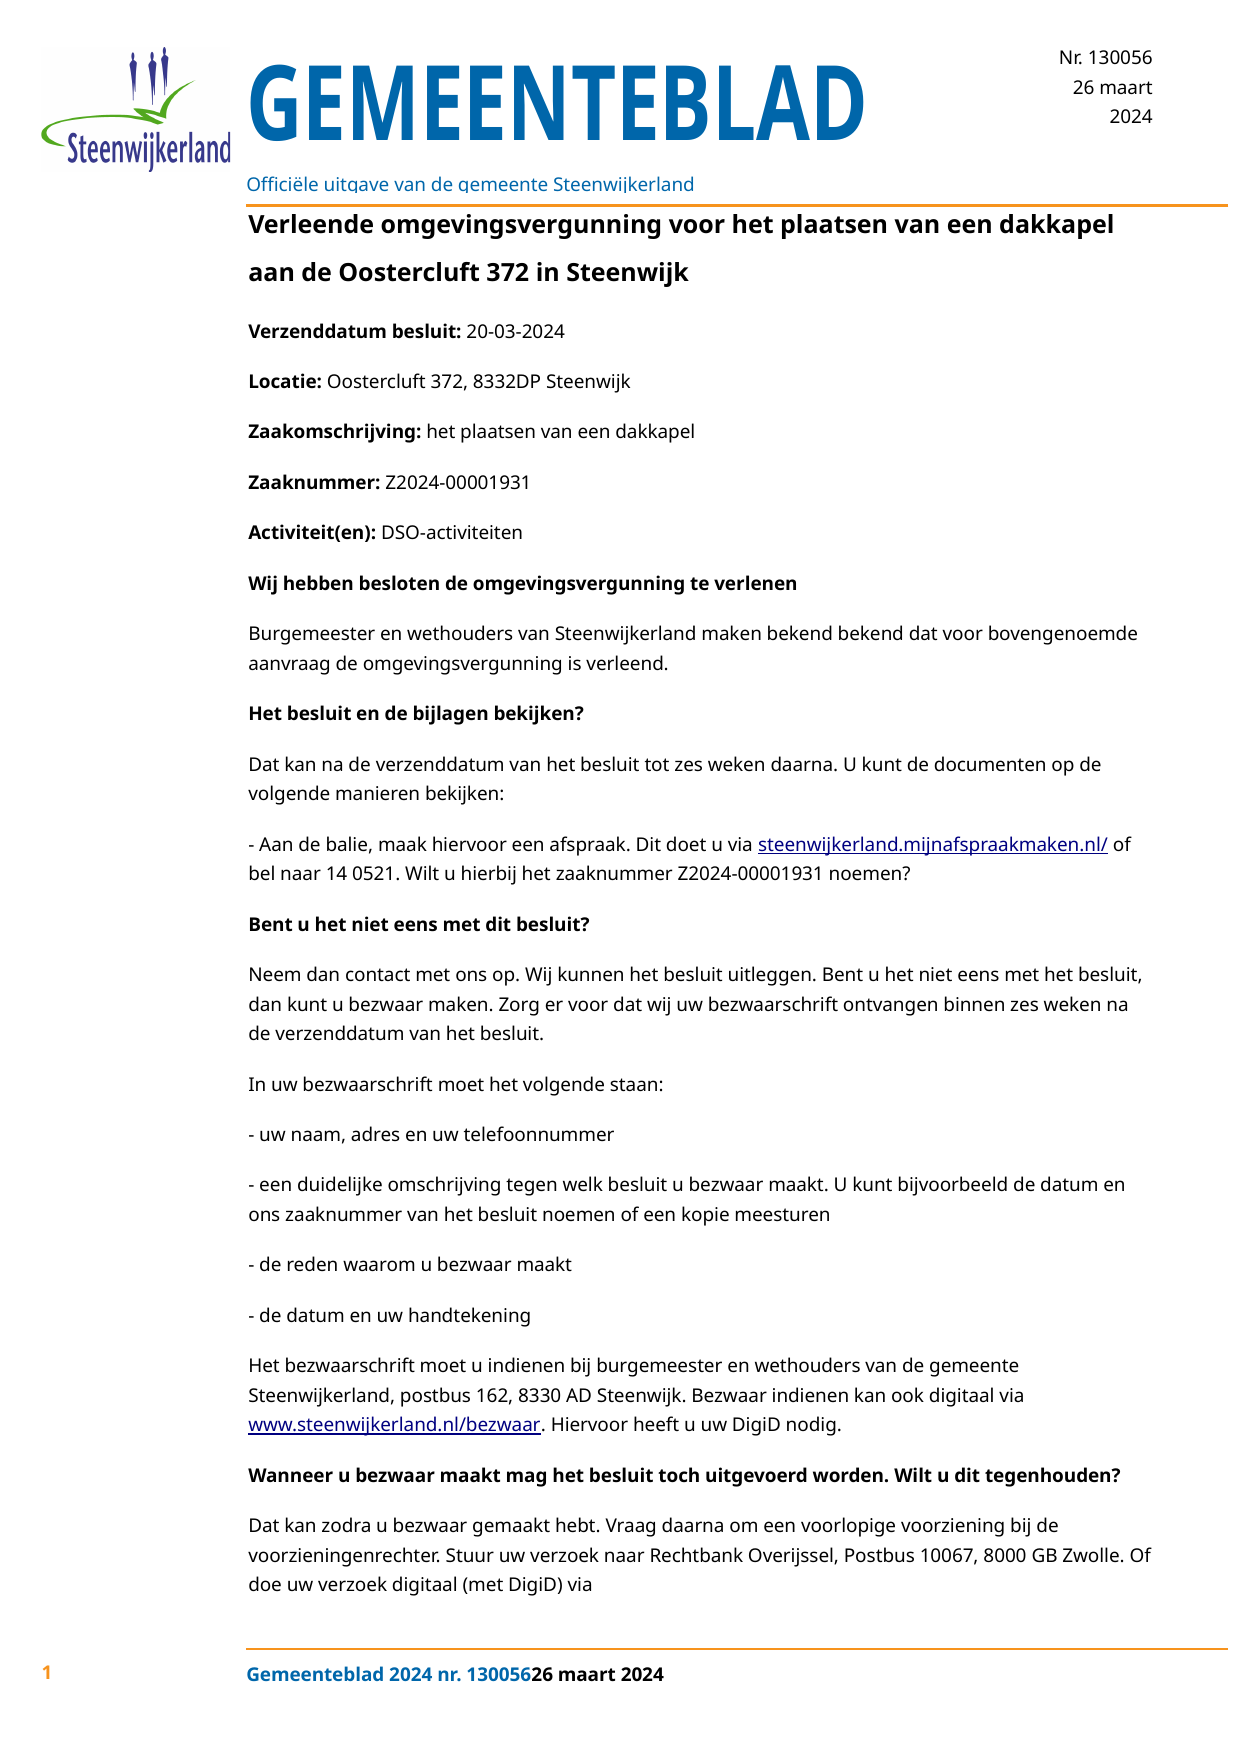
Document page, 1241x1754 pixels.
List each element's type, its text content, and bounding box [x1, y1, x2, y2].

text Zaakomschrijving: het plaatsen van een dakkapel [248, 419, 1152, 444]
text Verzenddatum besluit: 20-03-2024 [248, 318, 1152, 344]
text Dat kan na de verzenddatum van het besluit tot zes weken daarna. U kunt de documenten op de volgende manieren bekijken: [248, 751, 1152, 806]
picture [41, 47, 231, 172]
text Activiteit(en): DSO-activiteiten [248, 519, 1152, 545]
text In uw bezwaarschrift moet het volgende staan: [248, 1071, 1152, 1097]
text - de datum en uw handtekening [248, 1302, 1152, 1328]
text Neem dan contact met ons op. Wij kunnen het besluit uitleggen. Bent u het niet eens met het besluit, dan kunt u bezwaar maken. Zorg er voor dat wij uw bezwaarschrift ontvangen binnen zes weken na de verzenddatum van het besluit. [248, 961, 1152, 1046]
text Het bezwaarschrift moet u indienen bij burgemeester en wethouders van de gemeente Steenwijkerland, postbus 162, 8330 AD Steenwijk. Bezwaar indienen kan ook digitaal via www.steenwijkerland.nl/bezwaar. Hiervoor heeft u uw DigiD nodig. [248, 1352, 1152, 1437]
text - Aan de balie, maak hiervoor een afspraak. Dit doet u via steenwijkerland.mijnafspraakmaken.nl/ of bel naar 14 0521. Wilt u hierbij het zaaknummer Z2024-00001931 noemen? [248, 831, 1152, 886]
text - de reden waarom u bezwaar maakt [248, 1252, 1152, 1277]
text Locatie: Oostercluft 372, 8332DP Steenwijk [248, 368, 1152, 394]
text Bent u het niet eens met dit besluit? [248, 911, 1152, 937]
text Burgemeester en wethouders van Steenwijkerland maken bekend bekend dat voor bovengenoemde aanvraag de omgevingsvergunning is verleend. [248, 620, 1152, 676]
text Zaaknummer: Z2024-00001931 [248, 469, 1152, 495]
text Het besluit en de bijlagen bekijken? [248, 700, 1152, 726]
text - uw naam, adres en uw telefoonnummer [248, 1121, 1152, 1147]
text Wij hebben besloten de omgevingsvergunning te verlenen [248, 570, 1152, 596]
text Dat kan zodra u bezwaar gemaakt hebt. Vraag daarna om een voorlopige voorziening bij de voorzieningenrechter. Stuur uw verzoek naar Rechtbank Overijssel, Postbus 10067, 8000 GB Zwolle. Of doe uw verzoek digitaal (met DigiD) via [248, 1512, 1152, 1597]
text Wanneer u bezwaar maakt mag het besluit toch uitgevoerd worden. Wilt u dit tegenhouden? [248, 1462, 1152, 1488]
text Verleende omgevingsvergunning voor het plaatsen van een dakkapel aan de Oostercluft 372 in Steenwijk [248, 207, 1152, 288]
text - een duidelijke omschrijving tegen welk besluit u bezwaar maakt. U kunt bijvoorbeeld de datum en ons zaaknummer van het besluit noemen of een kopie meesturen [248, 1172, 1152, 1227]
